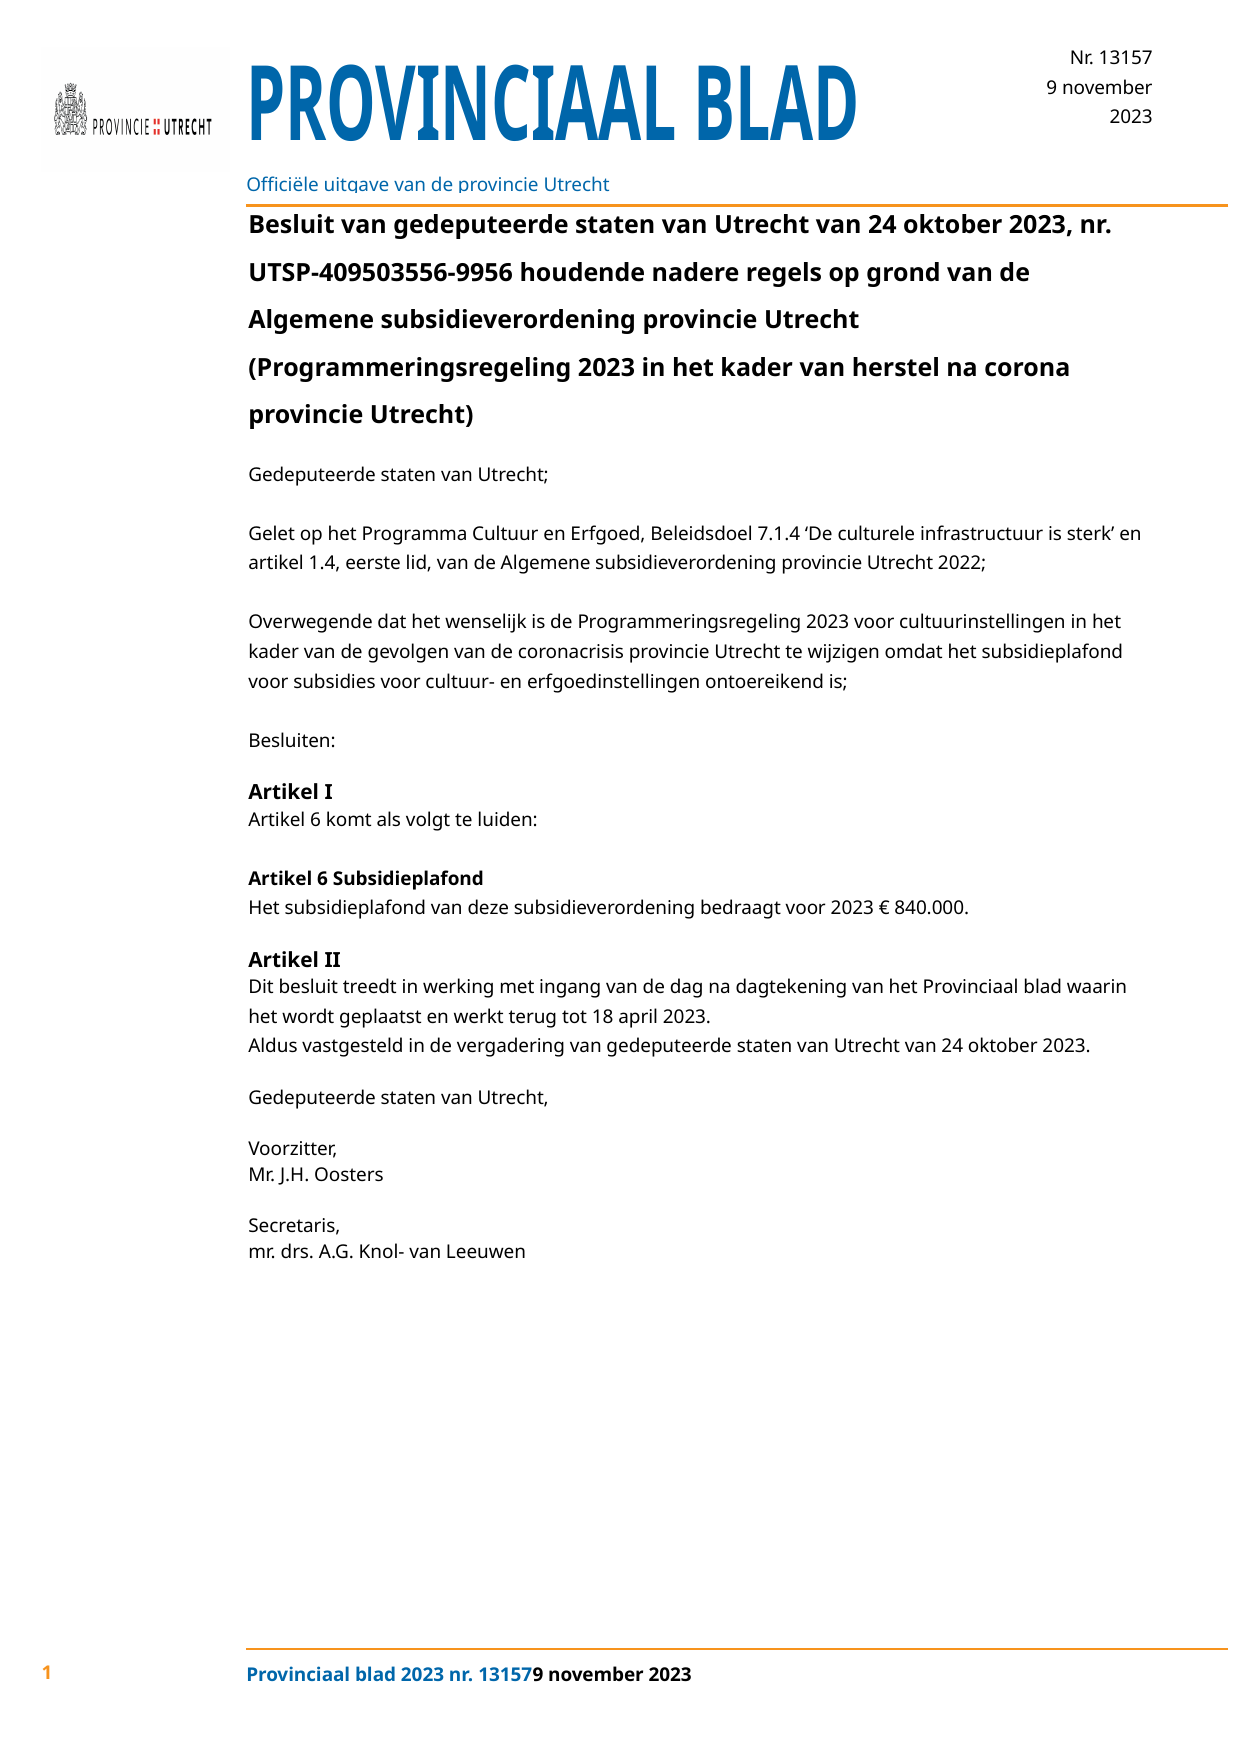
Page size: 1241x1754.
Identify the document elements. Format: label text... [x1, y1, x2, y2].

text Secretaris, [248, 1213, 1152, 1238]
text Dit besluit treedt in werking met ingang van de dag na dagtekening van het Provinciaal blad waarin het wordt geplaatst en werkt terug tot 18 april 2023. [248, 973, 1152, 1029]
text Aldus vastgesteld in de vergadering van gedeputeerde staten van Utrecht van 24 oktober 2023. [248, 1033, 1152, 1058]
text Besluit van gedeputeerde staten van Utrecht van 24 oktober 2023, nr. UTSP-409503556-9956 houdende nadere regels op grond van de Algemene subsidieverordening provincie Utrecht (Programmeringsregeling 2023 in het kader van herstel na corona provincie Utrecht) [248, 207, 1152, 431]
text Artikel 6 komt als volgt te luiden: [248, 806, 1152, 832]
text Gedeputeerde staten van Utrecht; [248, 461, 1152, 486]
text Mr. J.H. Oosters [248, 1161, 1152, 1187]
text Het subsidieplafond van deze subsidieverordening bedraagt voor 2023 € 840.000. [248, 894, 1152, 920]
text Gelet op het Programma Cultuur en Erfgoed, Beleidsdoel 7.1.4 ‘De culturele infrastructuur is sterk’ en artikel 1.4, eerste lid, van de Algemene subsidieverordening provincie Utrecht 2022; [248, 520, 1152, 575]
text Artikel I [248, 777, 1152, 806]
picture [41, 47, 231, 172]
text Besluiten: [248, 727, 1152, 753]
text Gedeputeerde staten van Utrecht, [248, 1084, 1152, 1110]
text Overwegende dat het wenselijk is de Programmeringsregeling 2023 voor cultuurinstellingen in het kader van de gevolgen van de coronacrisis provincie Utrecht te wijzigen omdat het subsidieplafond voor subsidies voor cultuur- en erfgoedinstellingen ontoereikend is; [248, 609, 1152, 693]
text mr. drs. A.G. Knol- van Leeuwen [248, 1238, 1152, 1264]
text Artikel 6 Subsidieplafond [248, 865, 1152, 891]
text Artikel II [248, 945, 1152, 973]
text Voorzitter, [248, 1136, 1152, 1161]
